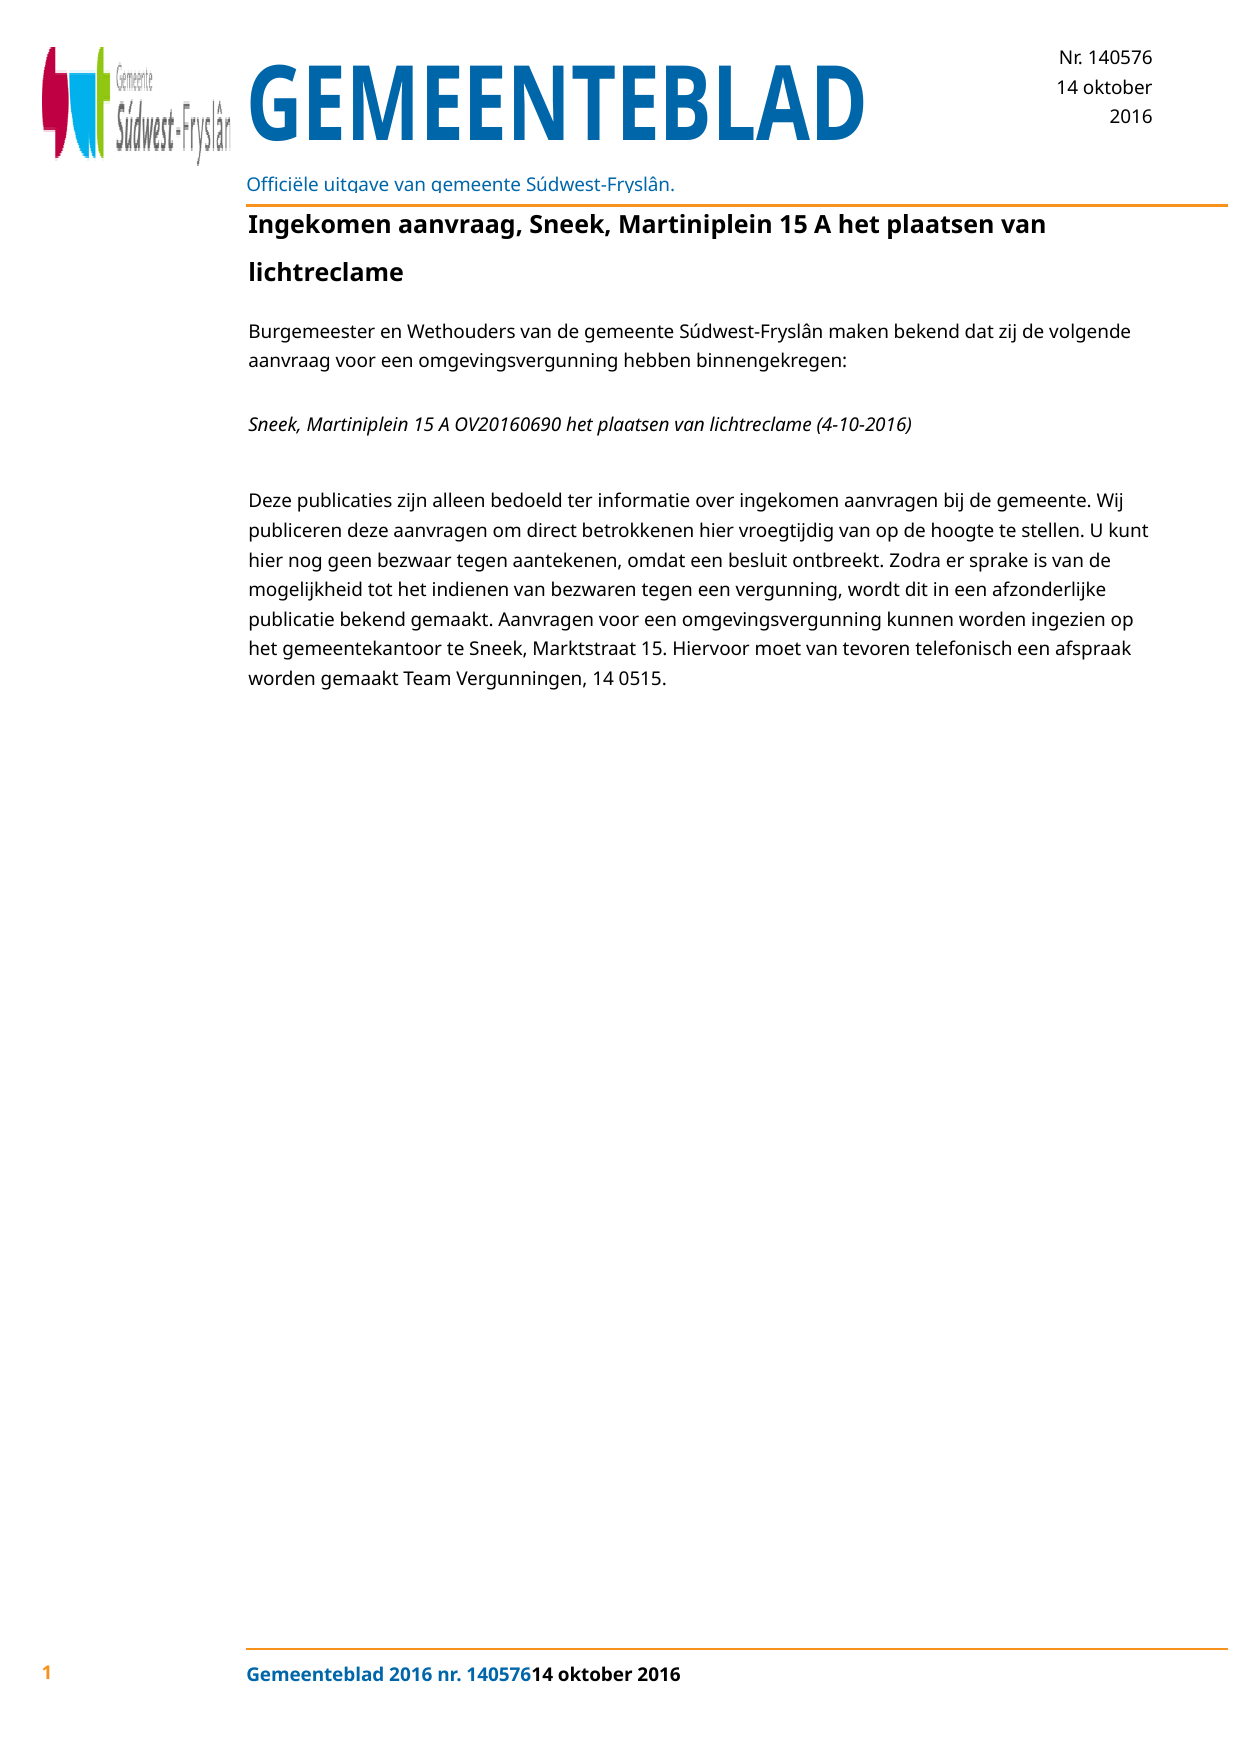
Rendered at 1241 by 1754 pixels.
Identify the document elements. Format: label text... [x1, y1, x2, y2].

text Ingekomen aanvraag, Sneek, Martiniplein 15 A het plaatsen van lichtreclame [248, 207, 1152, 288]
text Burgemeester en Wethouders van de gemeente Súdwest-Fryslân maken bekend dat zij de volgende aanvraag voor een omgevingsvergunning hebben binnengekregen: [248, 318, 1152, 373]
text Deze publicaties zijn alleen bedoeld ter informatie over ingekomen aanvragen bij de gemeente. Wij publiceren deze aanvragen om direct betrokkenen hier vroegtijdig van op de hoogte te stellen. U kunt hier nog geen bezwaar tegen aantekenen, omdat een besluit ontbreekt. Zodra er sprake is van de mogelijkheid tot het indienen van bezwaren tegen een vergunning, wordt dit in een afzonderlijke publicatie bekend gemaakt. Aanvragen voor een omgevingsvergunning kunnen worden ingezien op het gemeentekantoor te Sneek, Marktstraat 15. Hiervoor moet van tevoren telefonisch een afspraak worden gemaakt Team Vergunningen, 14 0515. [248, 488, 1152, 691]
text Sneek, Martiniplein 15 A OV20160690 het plaatsen van lichtreclame (4-10-2016) [248, 411, 1152, 437]
picture [41, 47, 231, 172]
